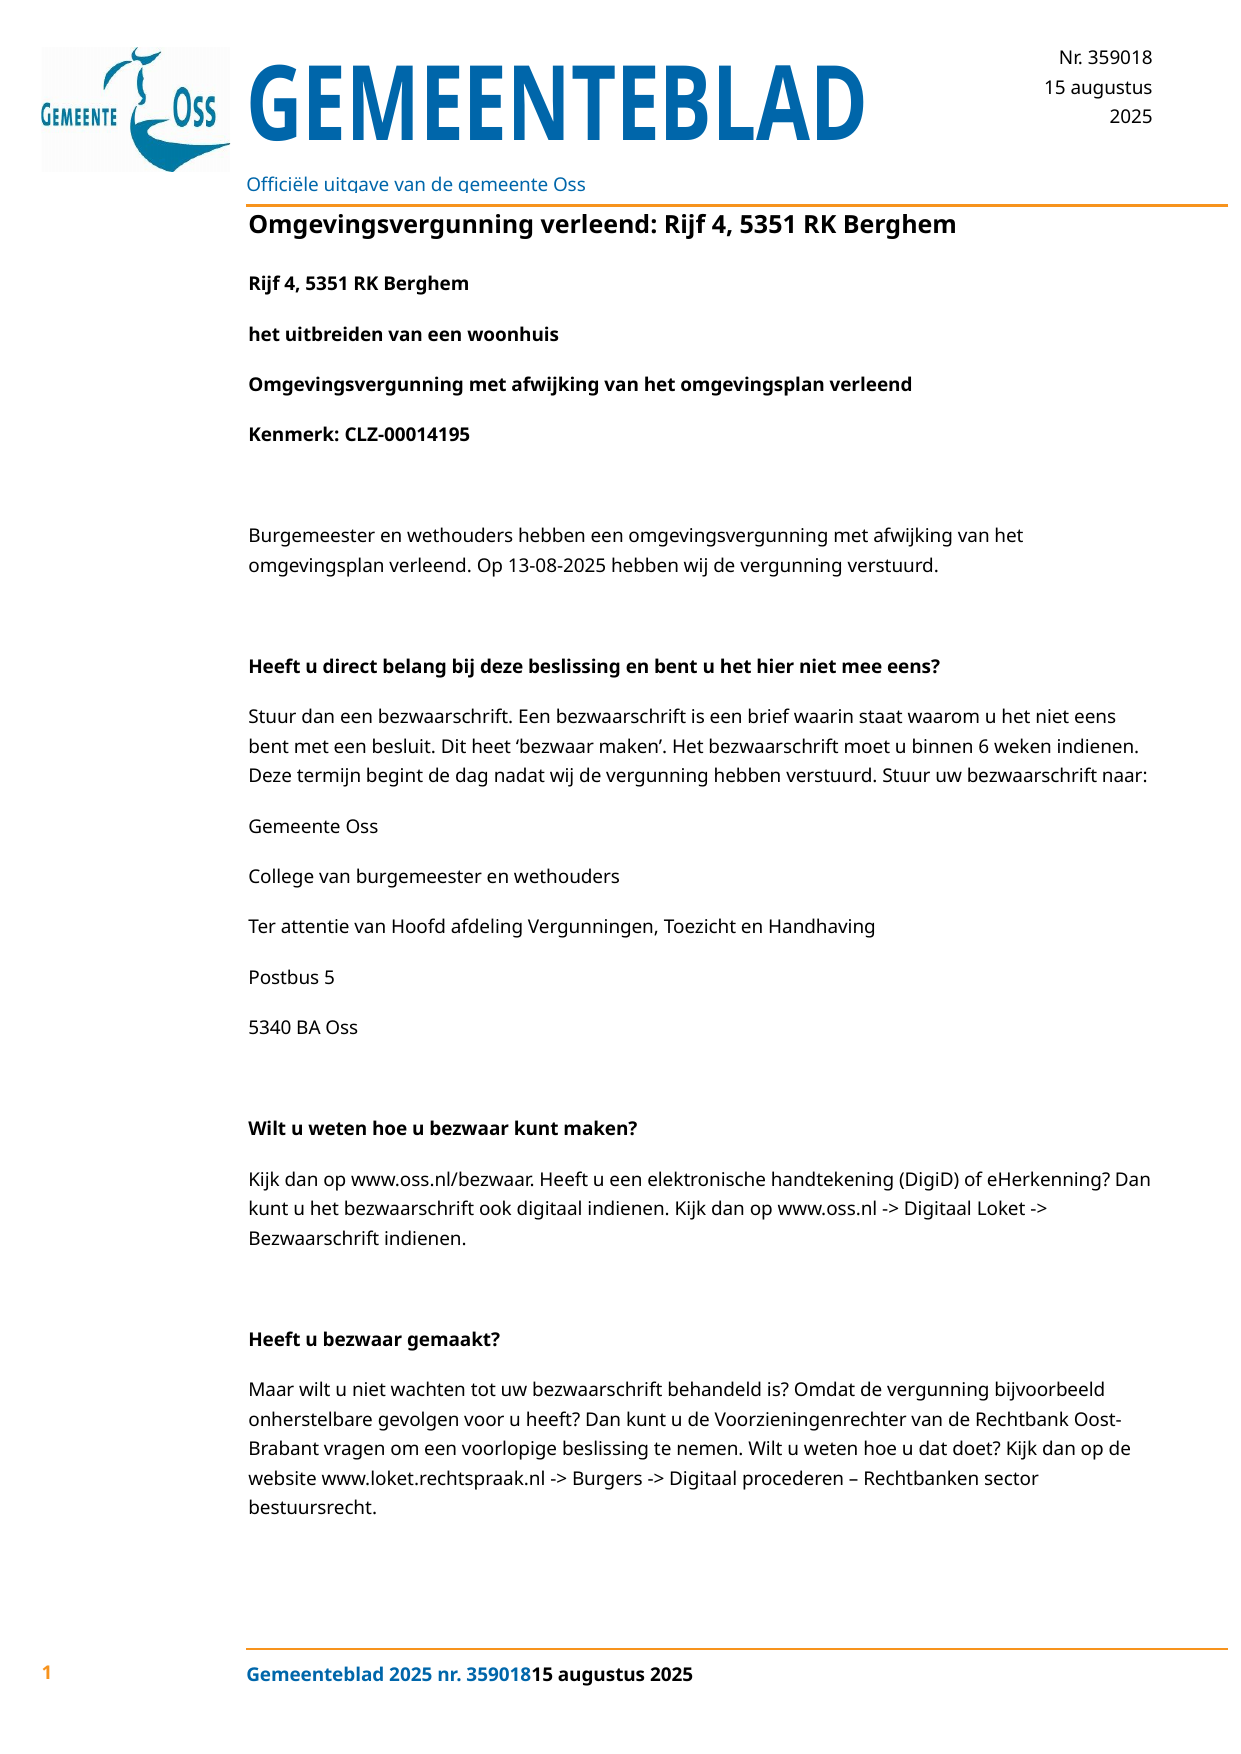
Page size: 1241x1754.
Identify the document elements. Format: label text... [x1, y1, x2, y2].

text Kenmerk: CLZ-00014195 [248, 422, 1152, 447]
text Heeft u direct belang bij deze beslissing en bent u het hier niet mee eens? [248, 653, 1152, 678]
text 5340 BA Oss [248, 1014, 1152, 1040]
text Wilt u weten hoe u bezwaar kunt maken? [248, 1115, 1152, 1141]
picture [41, 47, 231, 172]
text Postbus 5 [248, 964, 1152, 990]
text Heeft u bezwaar gemaakt? [248, 1326, 1152, 1351]
text Maar wilt u niet wachten tot uw bezwaarschrift behandeld is? Omdat de vergunning bijvoorbeeld onherstelbare gevolgen voor u heeft? Dan kunt u de Voorzieningenrechter van de Rechtbank Oost-Brabant vragen om een voorlopige beslissing te nemen. Wilt u weten hoe u dat doet? Kijk dan op de website www.loket.rechtspraak.nl -> Burgers -> Digitaal procederen – Rechtbanken sector bestuursrecht. [248, 1376, 1152, 1520]
text het uitbreiden van een woonhuis [248, 321, 1152, 346]
text Burgemeester en wethouders hebben een omgevingsvergunning met afwijking van het omgevingsplan verleend. Op 13-08-2025 hebben wij de vergunning verstuurd. [248, 522, 1152, 578]
text Omgevingsvergunning verleend: Rijf 4, 5351 RK Berghem [248, 207, 1152, 241]
text Omgevingsvergunning met afwijking van het omgevingsplan verleend [248, 371, 1152, 397]
text Stuur dan een bezwaarschrift. Een bezwaarschrift is een brief waarin staat waarom u het niet eens bent met een besluit. Dit heet ‘bezwaar maken’. Het bezwaarschrift moet u binnen 6 weken indienen. Deze termijn begint de dag nadat wij de vergunning hebben verstuurd. Stuur uw bezwaarschrift naar: [248, 703, 1152, 788]
text Gemeente Oss [248, 813, 1152, 838]
text Rijf 4, 5351 RK Berghem [248, 270, 1152, 296]
text College van burgemeester en wethouders [248, 863, 1152, 889]
text Ter attentie van Hoofd afdeling Vergunningen, Toezicht en Handhaving [248, 914, 1152, 939]
text Kijk dan op www.oss.nl/bezwaar. Heeft u een elektronische handtekening (DigiD) of eHerkenning? Dan kunt u het bezwaarschrift ook digitaal indienen. Kijk dan op www.oss.nl -> Digitaal Loket -> Bezwaarschrift indienen. [248, 1166, 1152, 1251]
